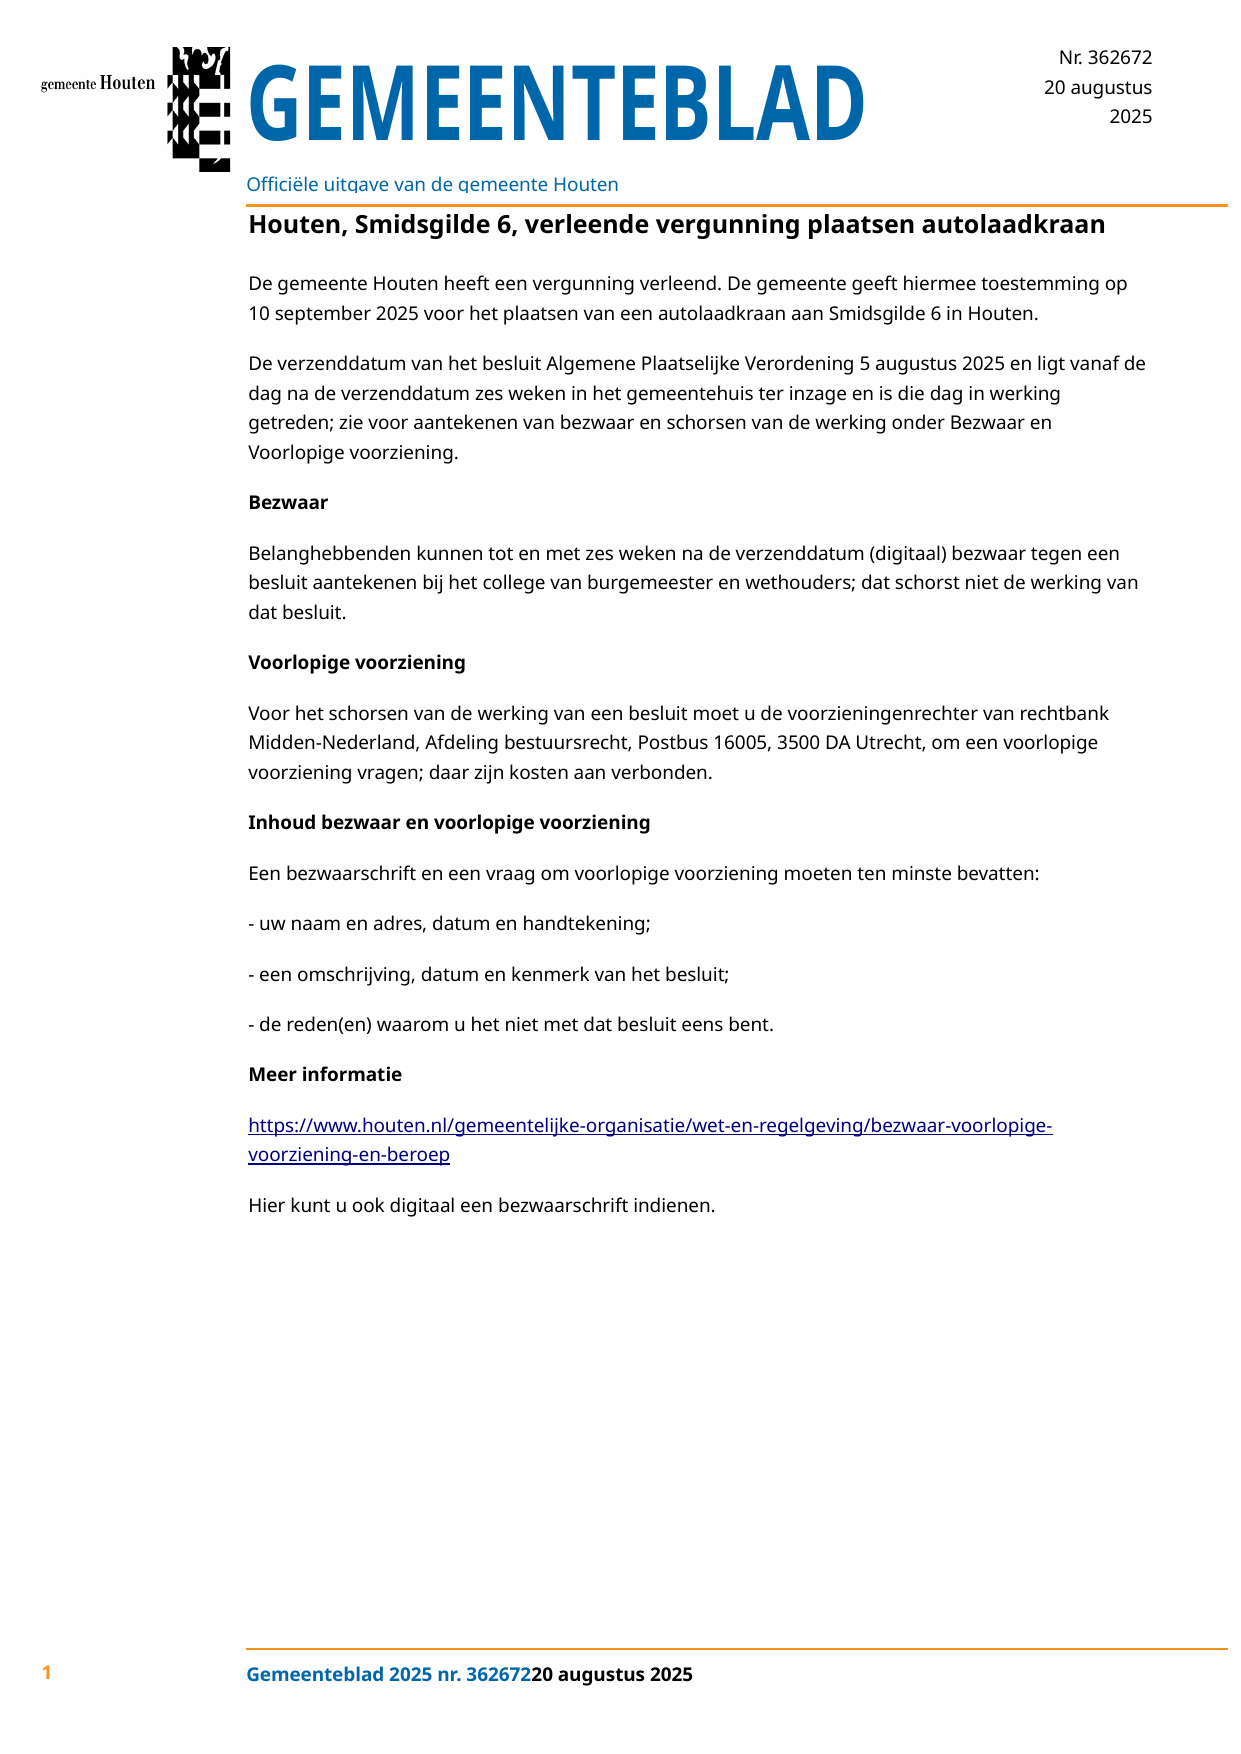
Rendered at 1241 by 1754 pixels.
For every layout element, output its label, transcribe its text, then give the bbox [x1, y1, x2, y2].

text - een omschrijving, datum en kenmerk van het besluit; [248, 961, 1152, 986]
text De verzenddatum van het besluit Algemene Plaatselijke Verordening 5 augustus 2025 en ligt vanaf de dag na de verzenddatum zes weken in het gemeentehuis ter inzage en is die dag in werking getreden; zie voor aantekenen van bezwaar en schorsen van de werking onder Bezwaar en Voorlopige voorziening. [248, 350, 1152, 465]
text Voor het schorsen van de werking van een besluit moet u de voorzieningenrechter van rechtbank Midden-Nederland, Afdeling bestuursrecht, Postbus 16005, 3500 DA Utrecht, om een voorlopige voorziening vragen; daar zijn kosten aan verbonden. [248, 700, 1152, 785]
text Een bezwaarschrift en een vraag om voorlopige voorziening moeten ten minste bevatten: [248, 860, 1152, 886]
picture [41, 47, 231, 172]
text Houten, Smidsgilde 6, verleende vergunning plaatsen autolaadkraan [248, 207, 1152, 241]
text Voorlopige voorziening [248, 649, 1152, 675]
text Belanghebbenden kunnen tot en met zes weken na de verzenddatum (digitaal) bezwaar tegen een besluit aantekenen bij het college van burgemeester en wethouders; dat schorst niet de werking van dat besluit. [248, 540, 1152, 625]
text Meer informatie [248, 1062, 1152, 1087]
text Inhoud bezwaar en voorlopige voorziening [248, 809, 1152, 835]
text - uw naam en adres, datum en handtekening; [248, 910, 1152, 936]
text Bezwaar [248, 489, 1152, 515]
text De gemeente Houten heeft een vergunning verleend. De gemeente geeft hiermee toestemming op 10 september 2025 voor het plaatsen van een autolaadkraan aan Smidsgilde 6 in Houten. [248, 270, 1152, 326]
text Hier kunt u ook digitaal een bezwaarschrift indienen. [248, 1192, 1152, 1218]
text https://www.houten.nl/gemeentelijke-organisatie/wet-en-regelgeving/bezwaar-voorlopige-voorziening-en-beroep [248, 1112, 1152, 1167]
text - de reden(en) waarom u het niet met dat besluit eens bent. [248, 1011, 1152, 1037]
